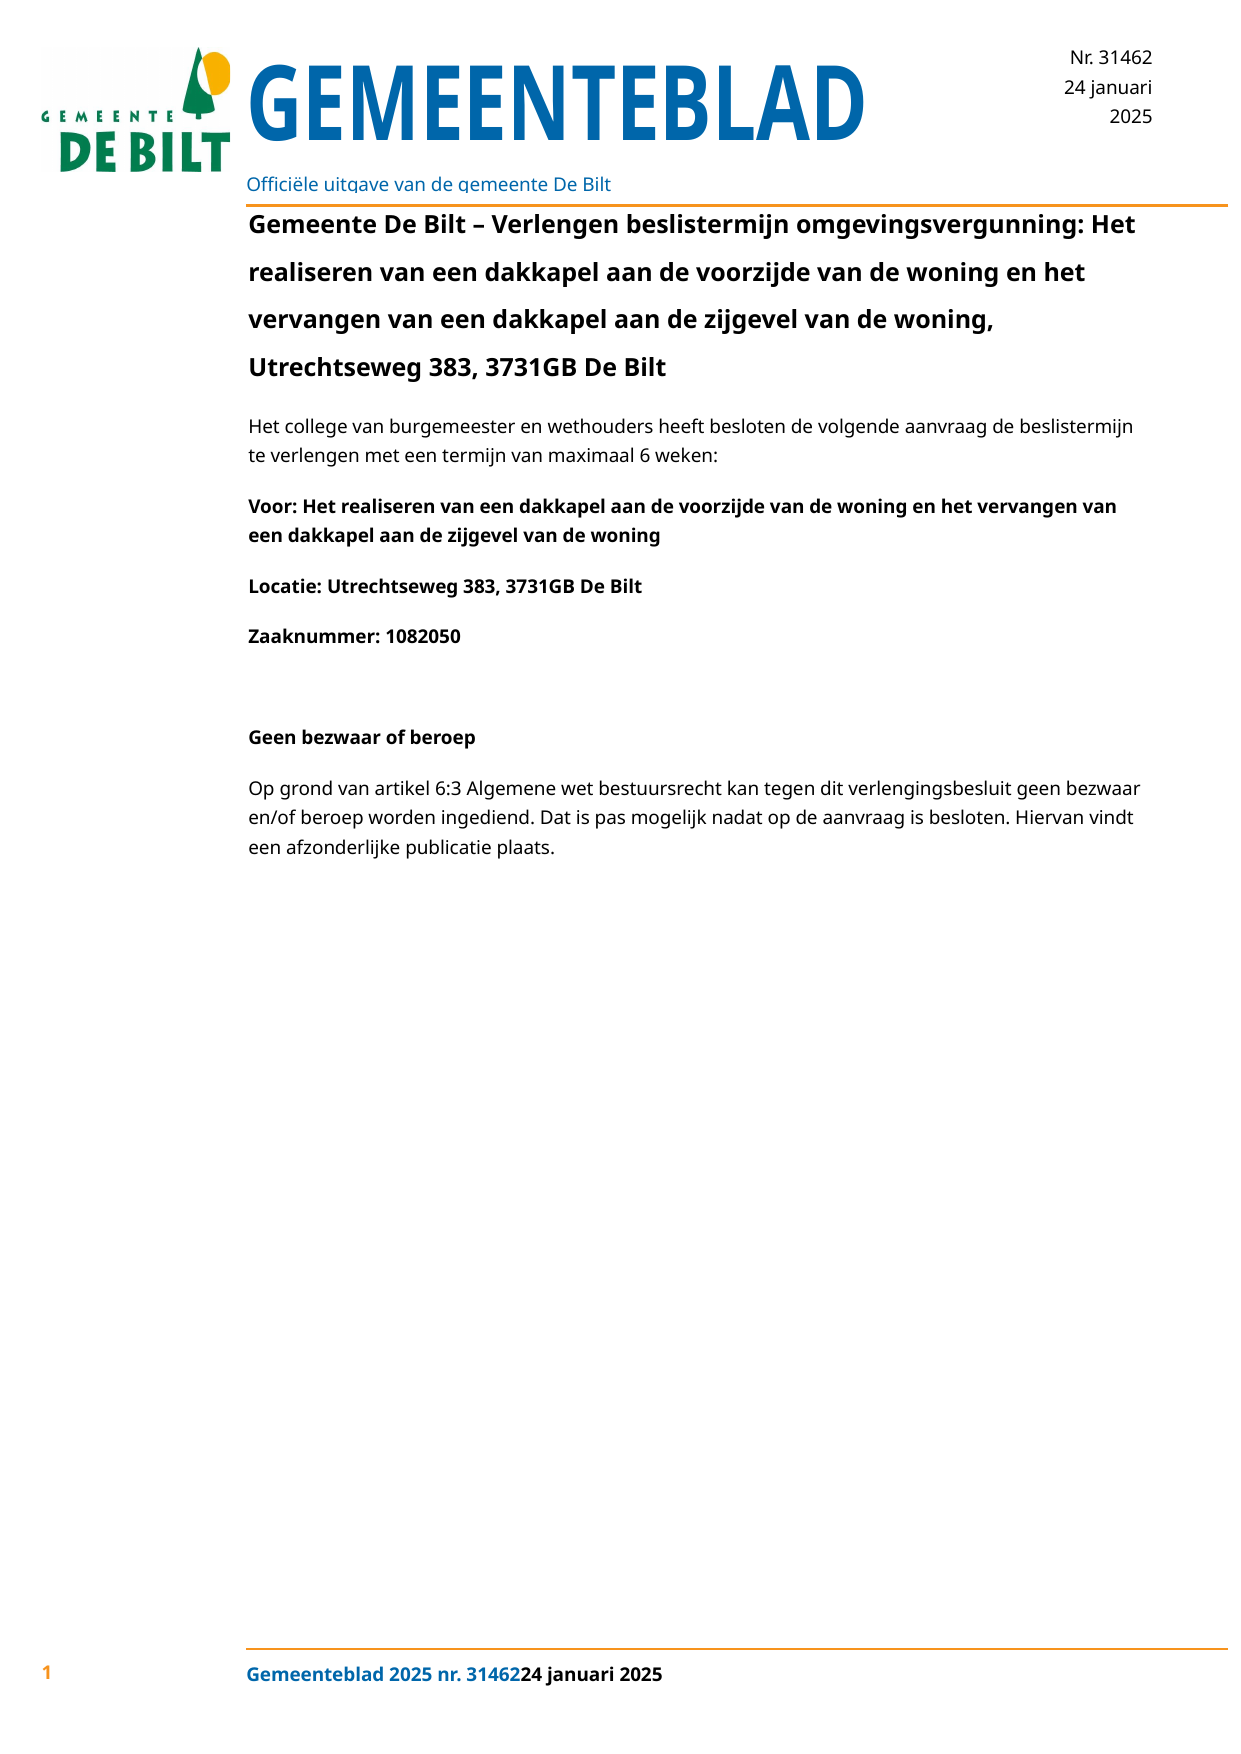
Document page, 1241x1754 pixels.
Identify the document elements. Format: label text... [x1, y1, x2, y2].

text Het college van burgemeester en wethouders heeft besloten de volgende aanvraag de beslistermijn te verlengen met een termijn van maximaal 6 weken: [248, 413, 1152, 468]
text Zaaknummer: 1082050 [248, 623, 1152, 649]
text Geen bezwaar of beroep [248, 724, 1152, 750]
text Voor: Het realiseren van een dakkapel aan de voorzijde van de woning en het vervangen van een dakkapel aan de zijgevel van de woning [248, 493, 1152, 548]
picture [41, 47, 231, 172]
text Op grond van artikel 6:3 Algemene wet bestuursrecht kan tegen dit verlengingsbesluit geen bezwaar en/of beroep worden ingediend. Dat is pas mogelijk nadat op de aanvraag is besloten. Hiervan vindt een afzonderlijke publicatie plaats. [248, 775, 1152, 860]
text Gemeente De Bilt – Verlengen beslistermijn omgevingsvergunning: Het realiseren van een dakkapel aan de voorzijde van de woning en het vervangen van een dakkapel aan de zijgevel van de woning, Utrechtseweg 383, 3731GB De Bilt [248, 207, 1152, 384]
text Locatie: Utrechtseweg 383, 3731GB De Bilt [248, 573, 1152, 599]
